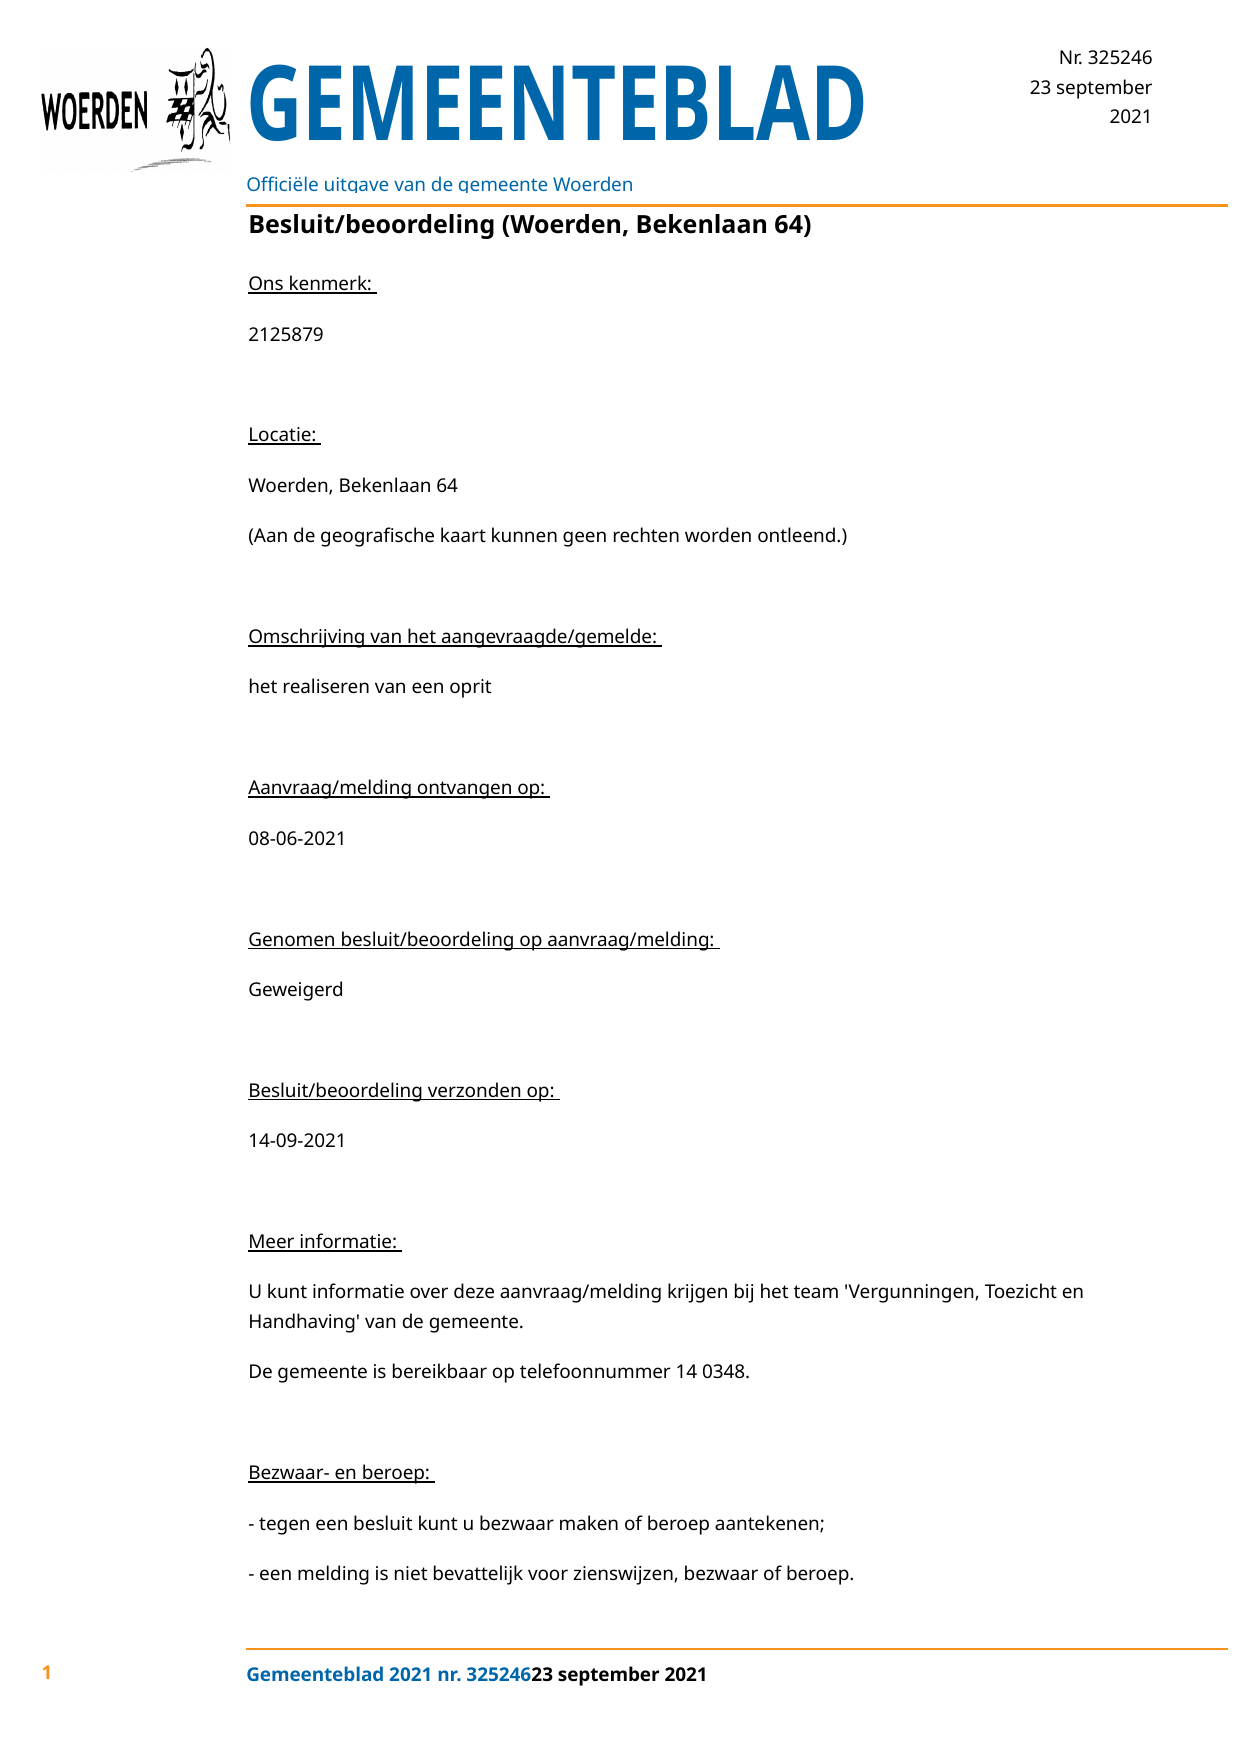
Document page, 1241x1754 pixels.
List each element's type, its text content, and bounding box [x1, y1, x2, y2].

text - een melding is niet bevattelijk voor zienswijzen, bezwaar of beroep. [248, 1560, 1152, 1586]
text Meer informatie: [248, 1228, 1152, 1254]
text Locatie: [248, 422, 1152, 447]
picture [41, 47, 231, 172]
text Besluit/beoordeling verzonden op: [248, 1077, 1152, 1103]
text 08-06-2021 [248, 825, 1152, 851]
text Besluit/beoordeling (Woerden, Bekenlaan 64) [248, 207, 1152, 241]
text Woerden, Bekenlaan 64 [248, 472, 1152, 498]
text Geweigerd [248, 976, 1152, 1002]
text Aanvraag/melding ontvangen op: [248, 774, 1152, 800]
text - tegen een besluit kunt u bezwaar maken of beroep aantekenen; [248, 1510, 1152, 1536]
text Omschrijving van het aangevraagde/gemelde: [248, 623, 1152, 649]
text Ons kenmerk: [248, 270, 1152, 296]
text 2125879 [248, 321, 1152, 346]
text U kunt informatie over deze aanvraag/melding krijgen bij het team 'Vergunningen, Toezicht en Handhaving' van de gemeente. [248, 1279, 1152, 1334]
text Genomen besluit/beoordeling op aanvraag/melding: [248, 926, 1152, 951]
text De gemeente is bereikbaar op telefoonnummer 14 0348. [248, 1359, 1152, 1384]
text het realiseren van een oprit [248, 674, 1152, 699]
text Bezwaar- en beroep: [248, 1459, 1152, 1485]
text 14-09-2021 [248, 1127, 1152, 1153]
text (Aan de geografische kaart kunnen geen rechten worden ontleend.) [248, 522, 1152, 548]
